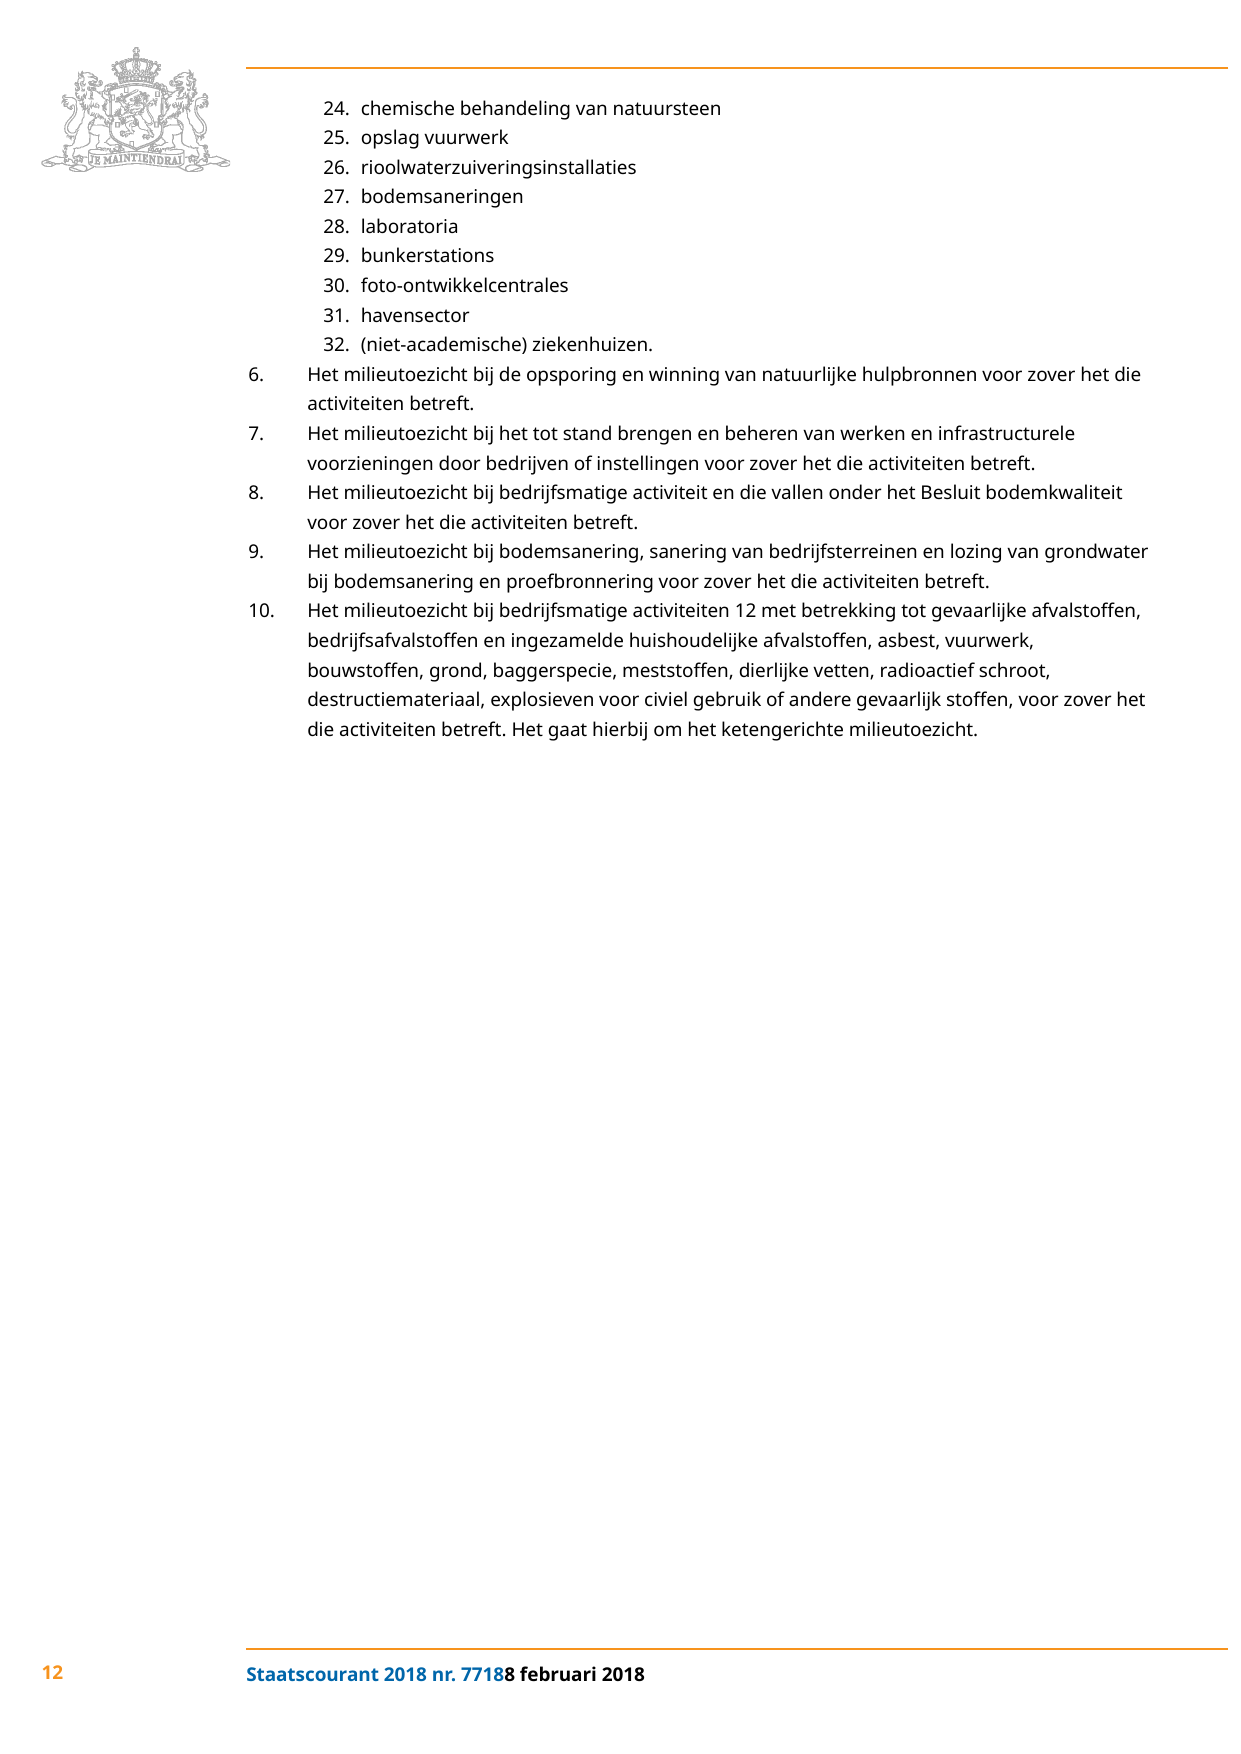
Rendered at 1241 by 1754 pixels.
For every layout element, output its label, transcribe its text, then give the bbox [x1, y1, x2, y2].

list Het milieutoezicht bij de opsporing en winning van natuurlijke hulpbronnen voor zover het die activiteiten betreft. [248, 361, 1152, 416]
list rioolwaterzuiveringsinstallaties [323, 154, 1152, 180]
list (niet-academische) ziekenhuizen. [323, 331, 1152, 357]
list bunkerstations [323, 243, 1152, 268]
list opslag vuurwerk [323, 124, 1152, 150]
list bodemsaneringen [323, 183, 1152, 209]
list Het milieutoezicht bij bedrijfsmatige activiteiten 12 met betrekking tot gevaarlijke afvalstoffen, bedrijfsafvalstoffen en ingezamelde huishoudelijke afvalstoffen, asbest, vuurwerk, bouwstoffen, grond, baggerspecie, meststoffen, dierlijke vetten, radioactief schroot, destructiemateriaal, explosieven voor civiel gebruik of andere gevaarlijk stoffen, voor zover het die activiteiten betreft. Het gaat hierbij om het ketengerichte milieutoezicht. [248, 598, 1152, 742]
list Het milieutoezicht bij bedrijfsmatige activiteit en die vallen onder het Besluit bodemkwaliteit voor zover het die activiteiten betreft. [248, 479, 1152, 535]
list Het milieutoezicht bij het tot stand brengen en beheren van werken en infrastructurele voorzieningen door bedrijven of instellingen voor zover het die activiteiten betreft. [248, 420, 1152, 476]
list laboratoria [323, 213, 1152, 239]
picture [41, 47, 231, 172]
list foto-ontwikkelcentrales [323, 272, 1152, 298]
list Het milieutoezicht bij bodemsanering, sanering van bedrijfsterreinen en lozing van grondwater bij bodemsanering en proefbronnering voor zover het die activiteiten betreft. [248, 538, 1152, 594]
list chemische behandeling van natuursteen [323, 95, 1152, 121]
list havensector [323, 302, 1152, 328]
